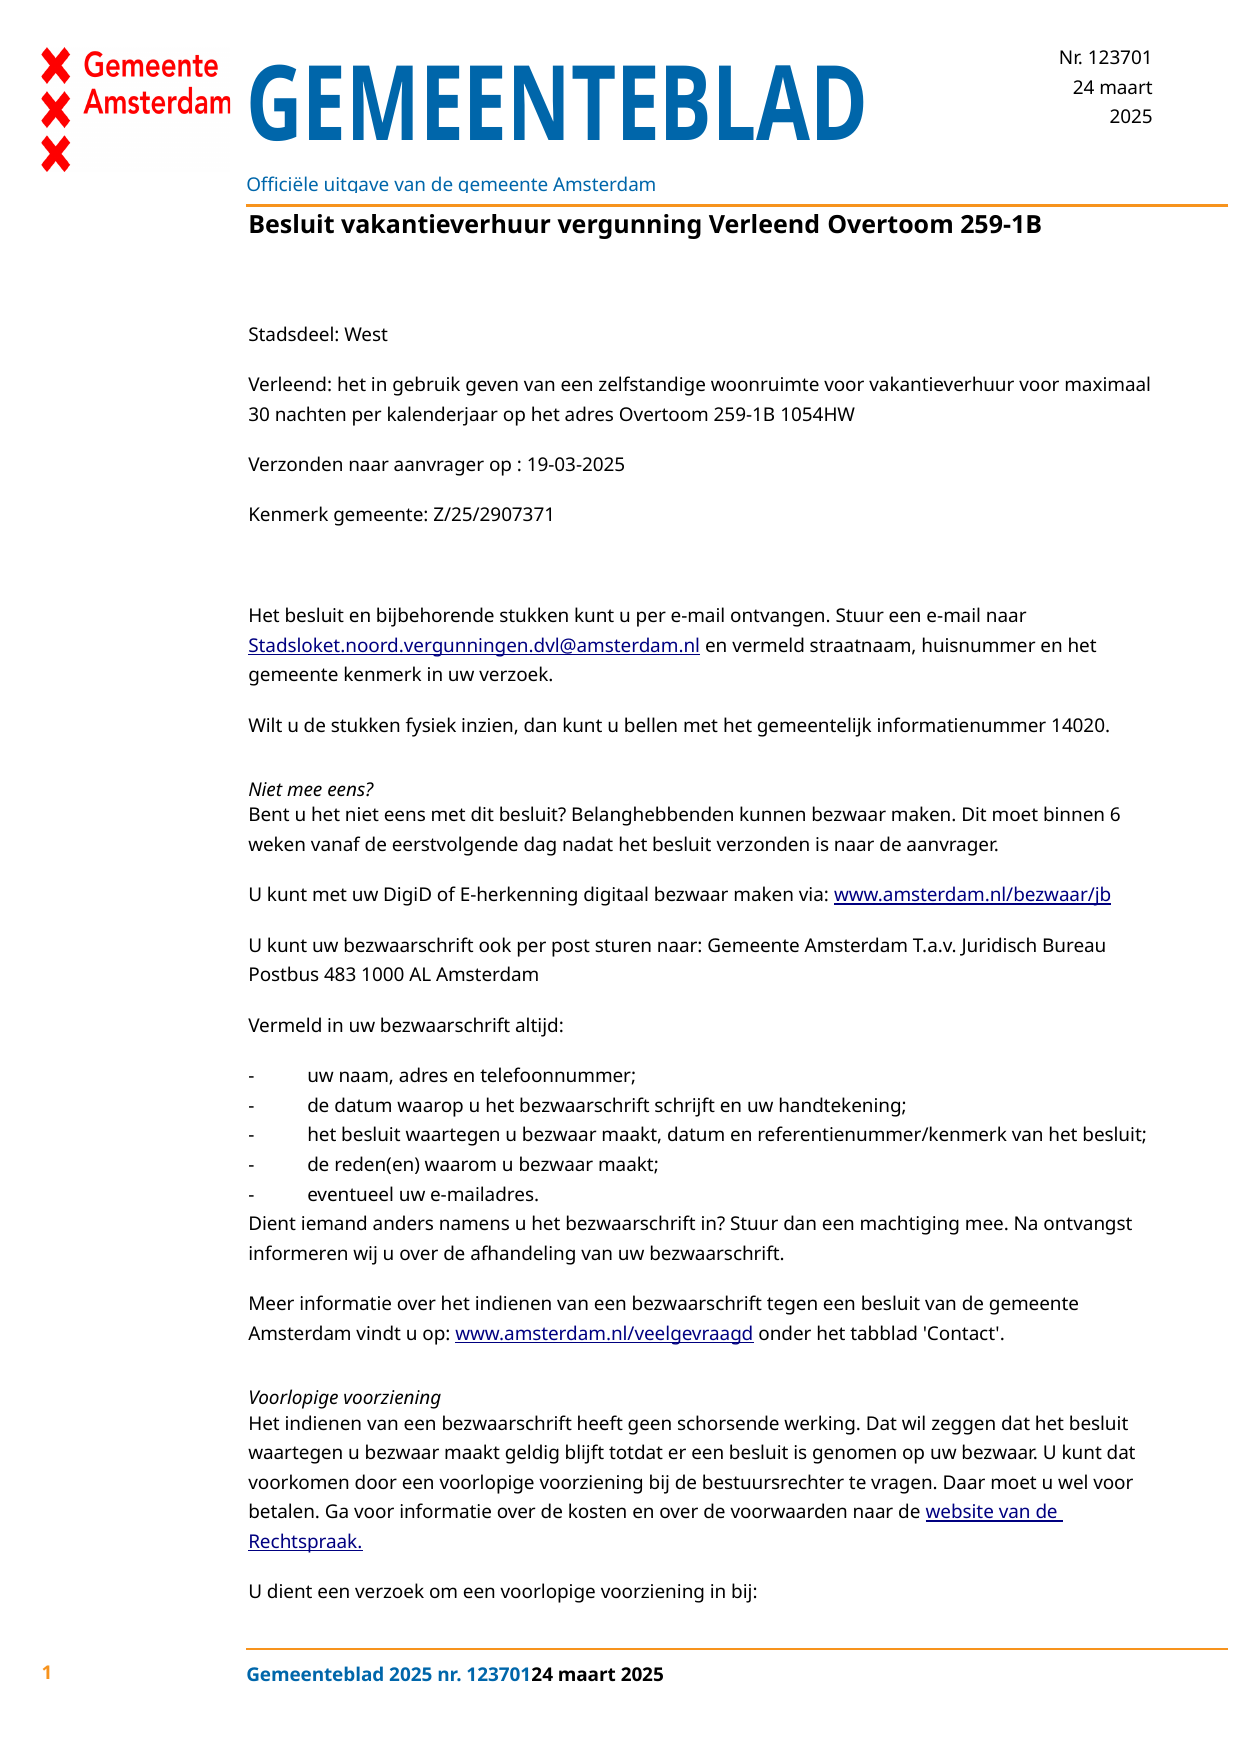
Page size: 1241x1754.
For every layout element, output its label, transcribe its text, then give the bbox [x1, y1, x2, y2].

text U kunt met uw DigiD of E-herkenning digitaal bezwaar maken via: www.amsterdam.nl/bezwaar/jb [248, 882, 1152, 907]
text Bent u het niet eens met dit besluit? Belanghebbenden kunnen bezwaar maken. Dit moet binnen 6 weken vanaf de eerstvolgende dag nadat het besluit verzonden is naar de aanvrager. [248, 802, 1152, 857]
text Kenmerk gemeente: Z/25/2907371 [248, 502, 1152, 527]
text U dient een verzoek om een voorlopige voorziening in bij: [248, 1578, 1152, 1604]
picture [41, 47, 231, 172]
text Het besluit en bijbehorende stukken kunt u per e-mail ontvangen. Stuur een e-mail naar Stadsloket.noord.vergunningen.dvl@amsterdam.nl en vermeld straatnaam, huisnummer en het gemeente kenmerk in uw verzoek. [248, 602, 1152, 687]
text Besluit vakantieverhuur vergunning Verleend Overtoom 259-1B [248, 207, 1152, 241]
text Stadsdeel: West [248, 321, 1152, 346]
text Het indienen van een bezwaarschrift heeft geen schorsende werking. Dat wil zeggen dat het besluit waartegen u bezwaar maakt geldig blijft totdat er een besluit is genomen op uw bezwaar. U kunt dat voorkomen door een voorlopige voorziening bij de bestuursrechter te vragen. Daar moet u wel voor betalen. Ga voor informatie over de kosten en over de voorwaarden naar de website van de Rechtspraak. [248, 1410, 1152, 1554]
text Verleend: het in gebruik geven van een zelfstandige woonruimte voor vakantieverhuur voor maximaal 30 nachten per kalenderjaar op het adres Overtoom 259-1B 1054HW [248, 371, 1152, 426]
list uw naam, adres en telefoonnummer; [248, 1062, 1152, 1088]
text Voorlopige voorziening [248, 1384, 1152, 1410]
list de datum waarop u het bezwaarschrift schrijft en uw handtekening; [248, 1092, 1152, 1118]
text Dient iemand anders namens u het bezwaarschrift in? Stuur dan een machtiging mee. Na ontvangst informeren wij u over de afhandeling van uw bezwaarschrift. [248, 1210, 1152, 1266]
text U kunt uw bezwaarschrift ook per post sturen naar: Gemeente Amsterdam T.a.v. Juridisch Bureau Postbus 483 1000 AL Amsterdam [248, 932, 1152, 987]
list de reden(en) waarom u bezwaar maakt; [248, 1151, 1152, 1177]
text Niet mee eens? [248, 776, 1152, 802]
list eventueel uw e-mailadres. [248, 1181, 1152, 1207]
text Meer informatie over het indienen van een bezwaarschrift tegen een besluit van de gemeente Amsterdam vindt u op: www.amsterdam.nl/veelgevraagd onder het tabblad 'Contact'. [248, 1290, 1152, 1346]
text Wilt u de stukken fysiek inzien, dan kunt u bellen met het gemeentelijk informatienummer 14020. [248, 712, 1152, 738]
text Verzonden naar aanvrager op : 19-03-2025 [248, 451, 1152, 477]
list het besluit waartegen u bezwaar maakt, datum en referentienummer/kenmerk van het besluit; [248, 1122, 1152, 1147]
text Vermeld in uw bezwaarschrift altijd: [248, 1012, 1152, 1038]
